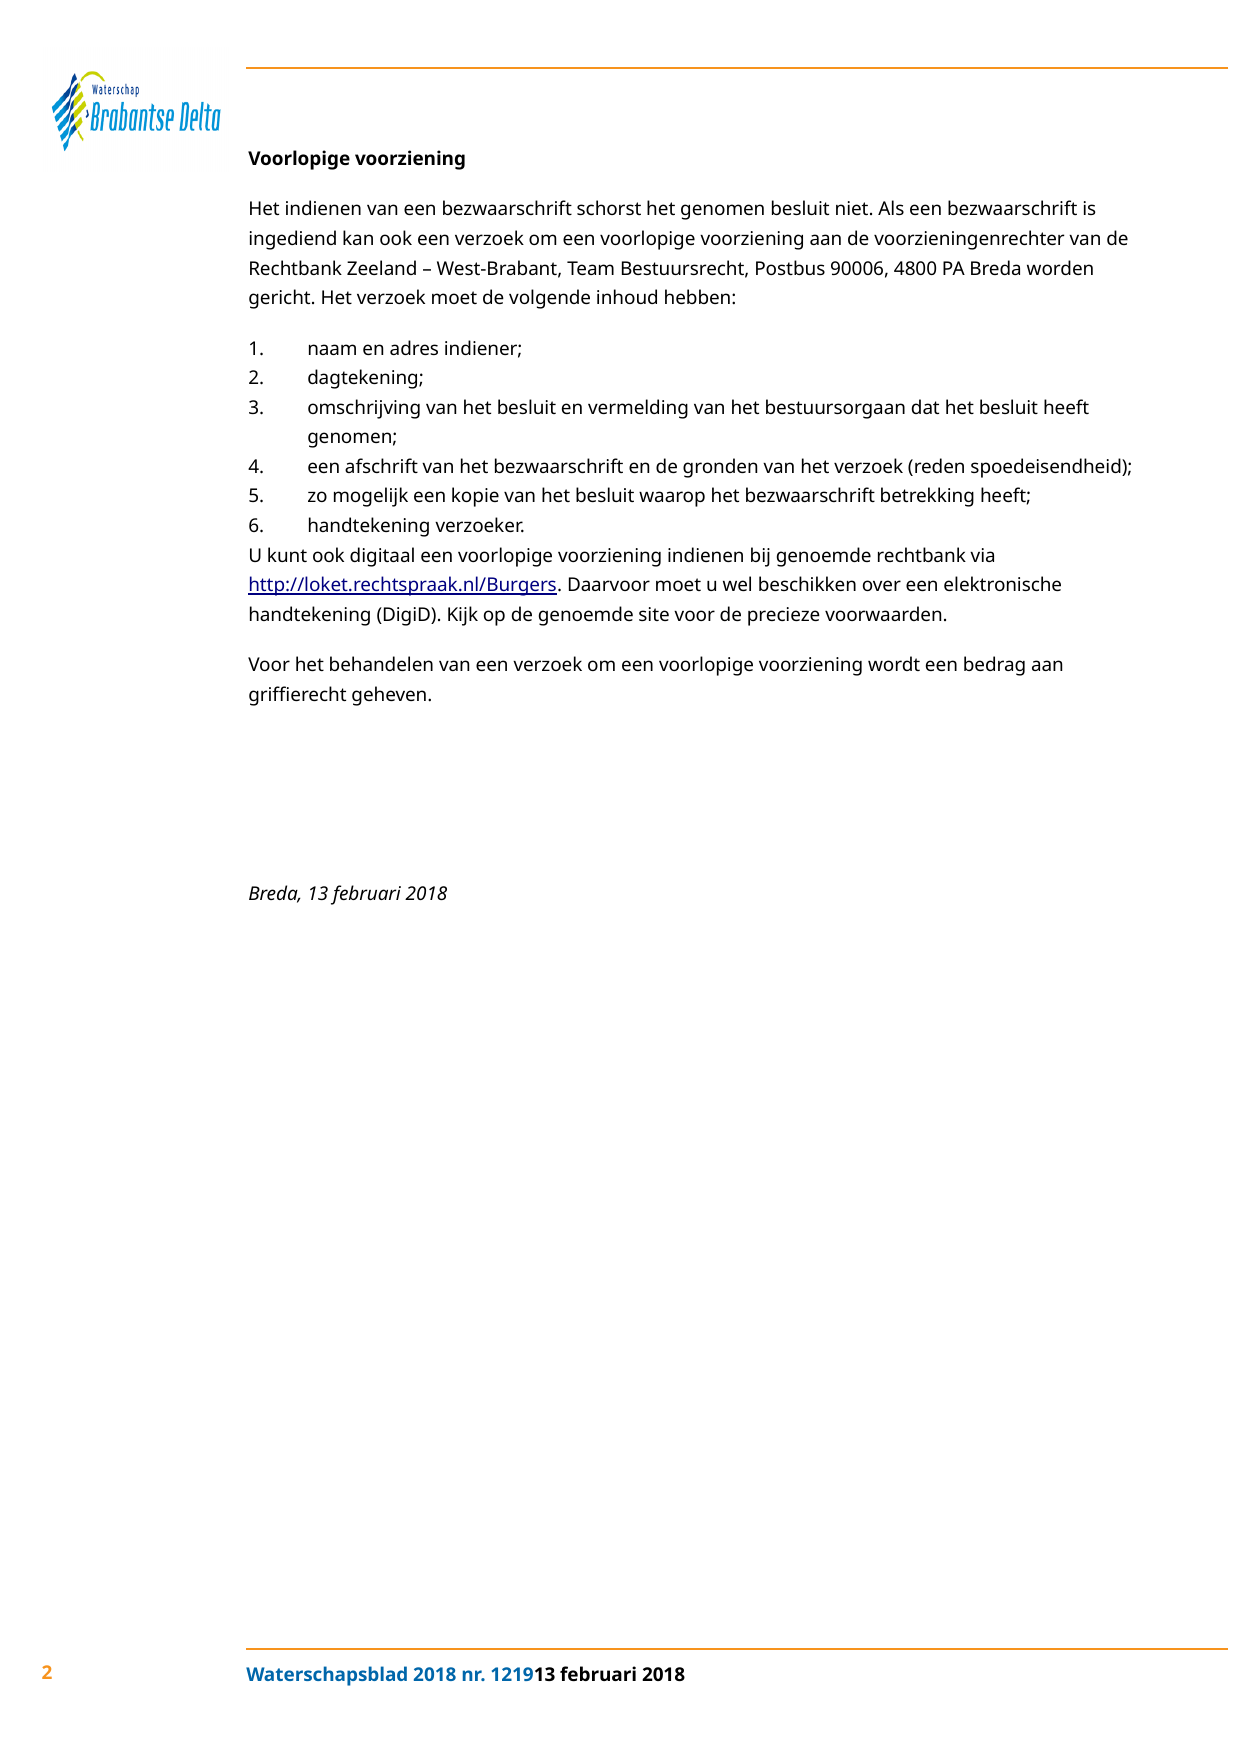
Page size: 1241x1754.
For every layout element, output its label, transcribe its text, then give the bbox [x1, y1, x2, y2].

list omschrijving van het besluit en vermelding van het bestuursorgaan dat het besluit heeft genomen; [248, 394, 1152, 449]
picture [41, 47, 231, 172]
list zo mogelijk een kopie van het besluit waarop het bezwaarschrift betrekking heeft; [248, 483, 1152, 508]
list een afschrift van het bezwaarschrift en de gronden van het verzoek (reden spoedeisendheid); [248, 453, 1152, 479]
list handtekening verzoeker. [248, 512, 1152, 538]
text U kunt ook digitaal een voorlopige voorziening indienen bij genoemde rechtbank via http://loket.rechtspraak.nl/Burgers. Daarvoor moet u wel beschikken over een elektronische handtekening (DigiD). Kijk op de genoemde site voor de precieze voorwaarden. [248, 542, 1152, 627]
text Breda, 13 februari 2018 [248, 880, 1152, 906]
text Voorlopige voorziening [248, 145, 1152, 171]
list dagtekening; [248, 364, 1152, 390]
text Het indienen van een bezwaarschrift schorst het genomen besluit niet. Als een bezwaarschrift is ingediend kan ook een verzoek om een voorlopige voorziening aan de voorzieningenrechter van de Rechtbank Zeeland – West-Brabant, Team Bestuursrecht, Postbus 90006, 4800 PA Breda worden gericht. Het verzoek moet de volgende inhoud hebben: [248, 196, 1152, 310]
text Voor het behandelen van een verzoek om een voorlopige voorziening wordt een bedrag aan griffierecht geheven. [248, 651, 1152, 707]
list naam en adres indiener; [248, 335, 1152, 361]
